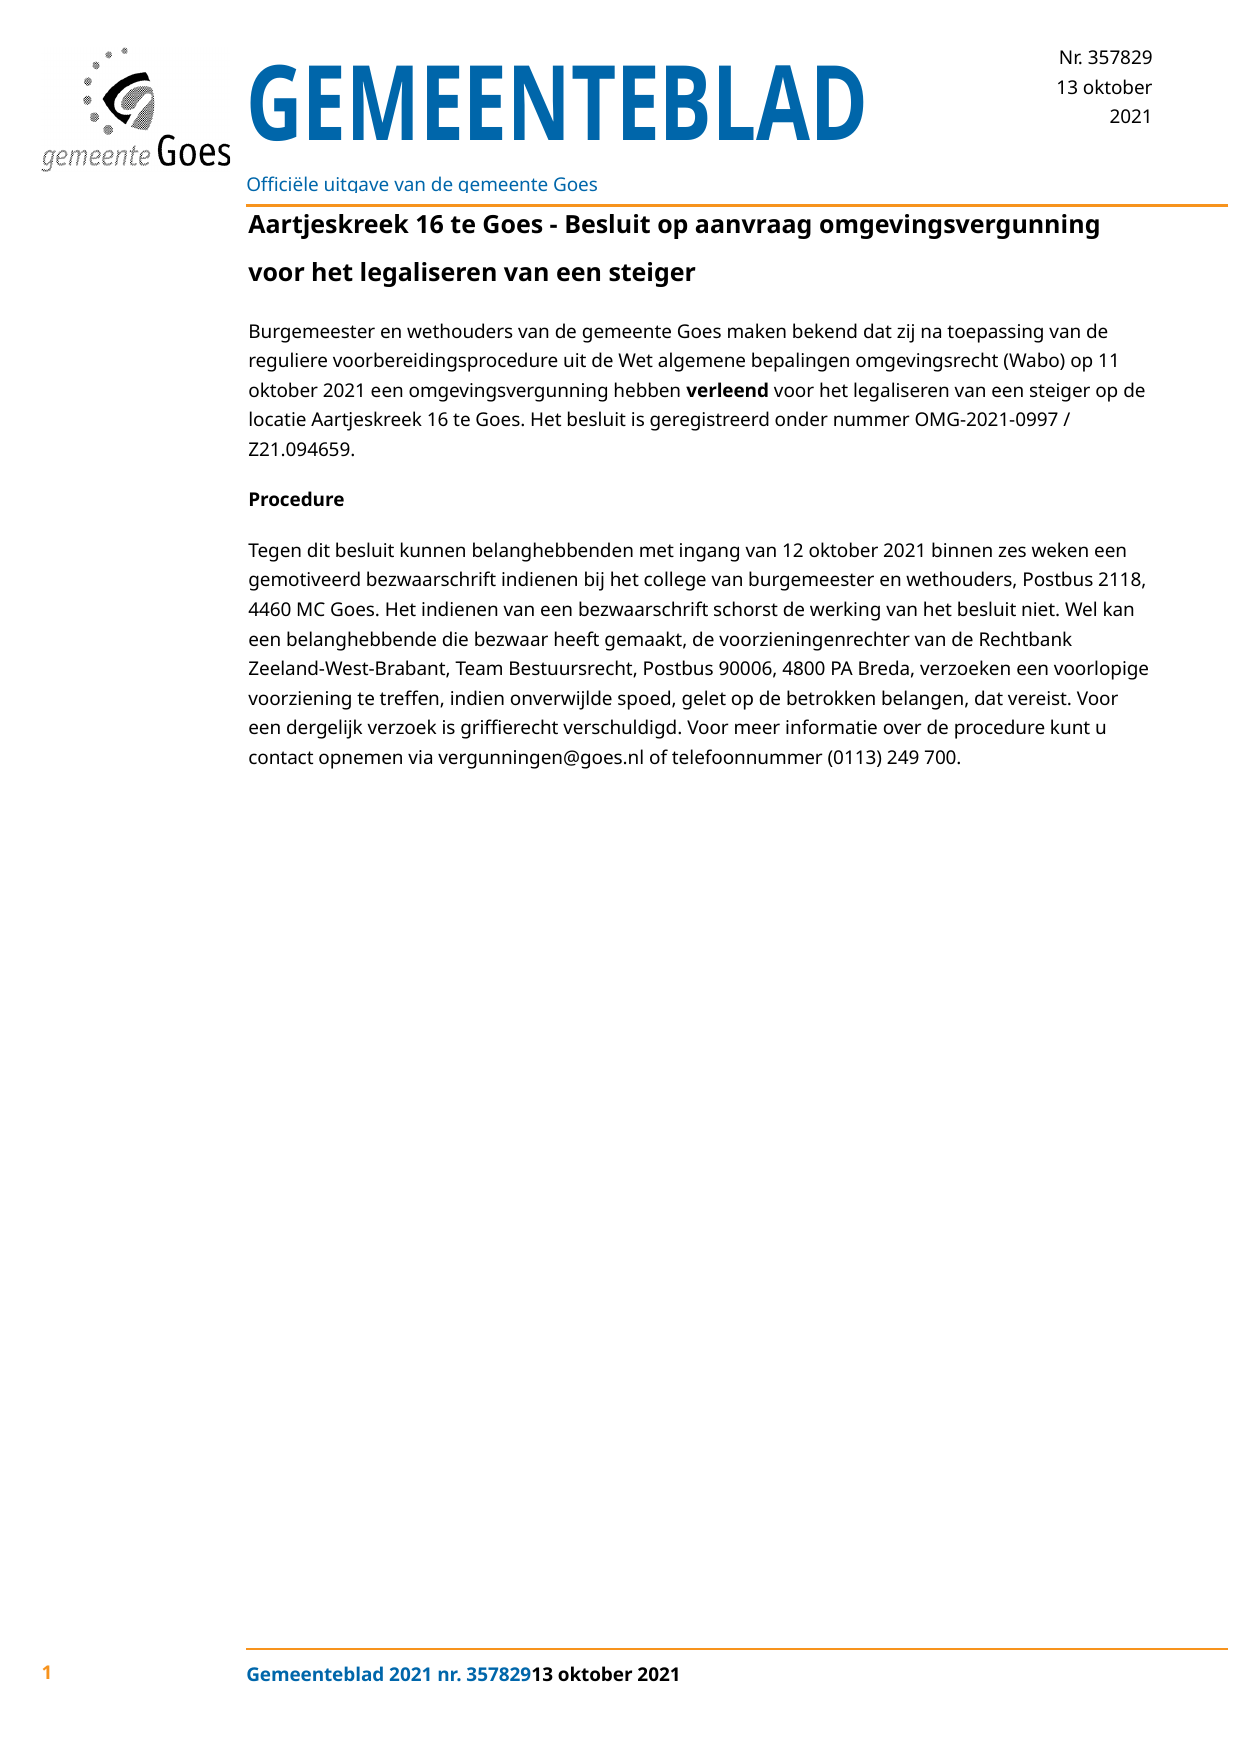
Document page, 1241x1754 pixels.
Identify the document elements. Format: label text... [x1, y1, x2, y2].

text Burgemeester en wethouders van de gemeente Goes maken bekend dat zij na toepassing van de reguliere voorbereidingsprocedure uit de Wet algemene bepalingen omgevingsrecht (Wabo) op 11 oktober 2021 een omgevingsvergunning hebben verleend voor het legaliseren van een steiger op de locatie Aartjeskreek 16 te Goes. Het besluit is geregistreerd onder nummer OMG-2021-0997 / Z21.094659. [248, 318, 1152, 462]
text Tegen dit besluit kunnen belanghebbenden met ingang van 12 oktober 2021 binnen zes weken een gemotiveerd bezwaarschrift indienen bij het college van burgemeester en wethouders, Postbus 2118, 4460 MC Goes. Het indienen van een bezwaarschrift schorst de werking van het besluit niet. Wel kan een belanghebbende die bezwaar heeft gemaakt, de voorzieningenrechter van de Rechtbank Zeeland-West-Brabant, Team Bestuursrecht, Postbus 90006, 4800 PA Breda, verzoeken een voorlopige voorziening te treffen, indien onverwijlde spoed, gelet op de betrokken belangen, dat vereist. Voor een dergelijk verzoek is griffierecht verschuldigd. Voor meer informatie over de procedure kunt u contact opnemen via vergunningen@goes.nl of telefoonnummer (0113) 249 700. [248, 537, 1152, 770]
picture [41, 47, 231, 172]
text Aartjeskreek 16 te Goes - Besluit op aanvraag omgevingsvergunning voor het legaliseren van een steiger [248, 207, 1152, 288]
text Procedure [248, 487, 1152, 512]
